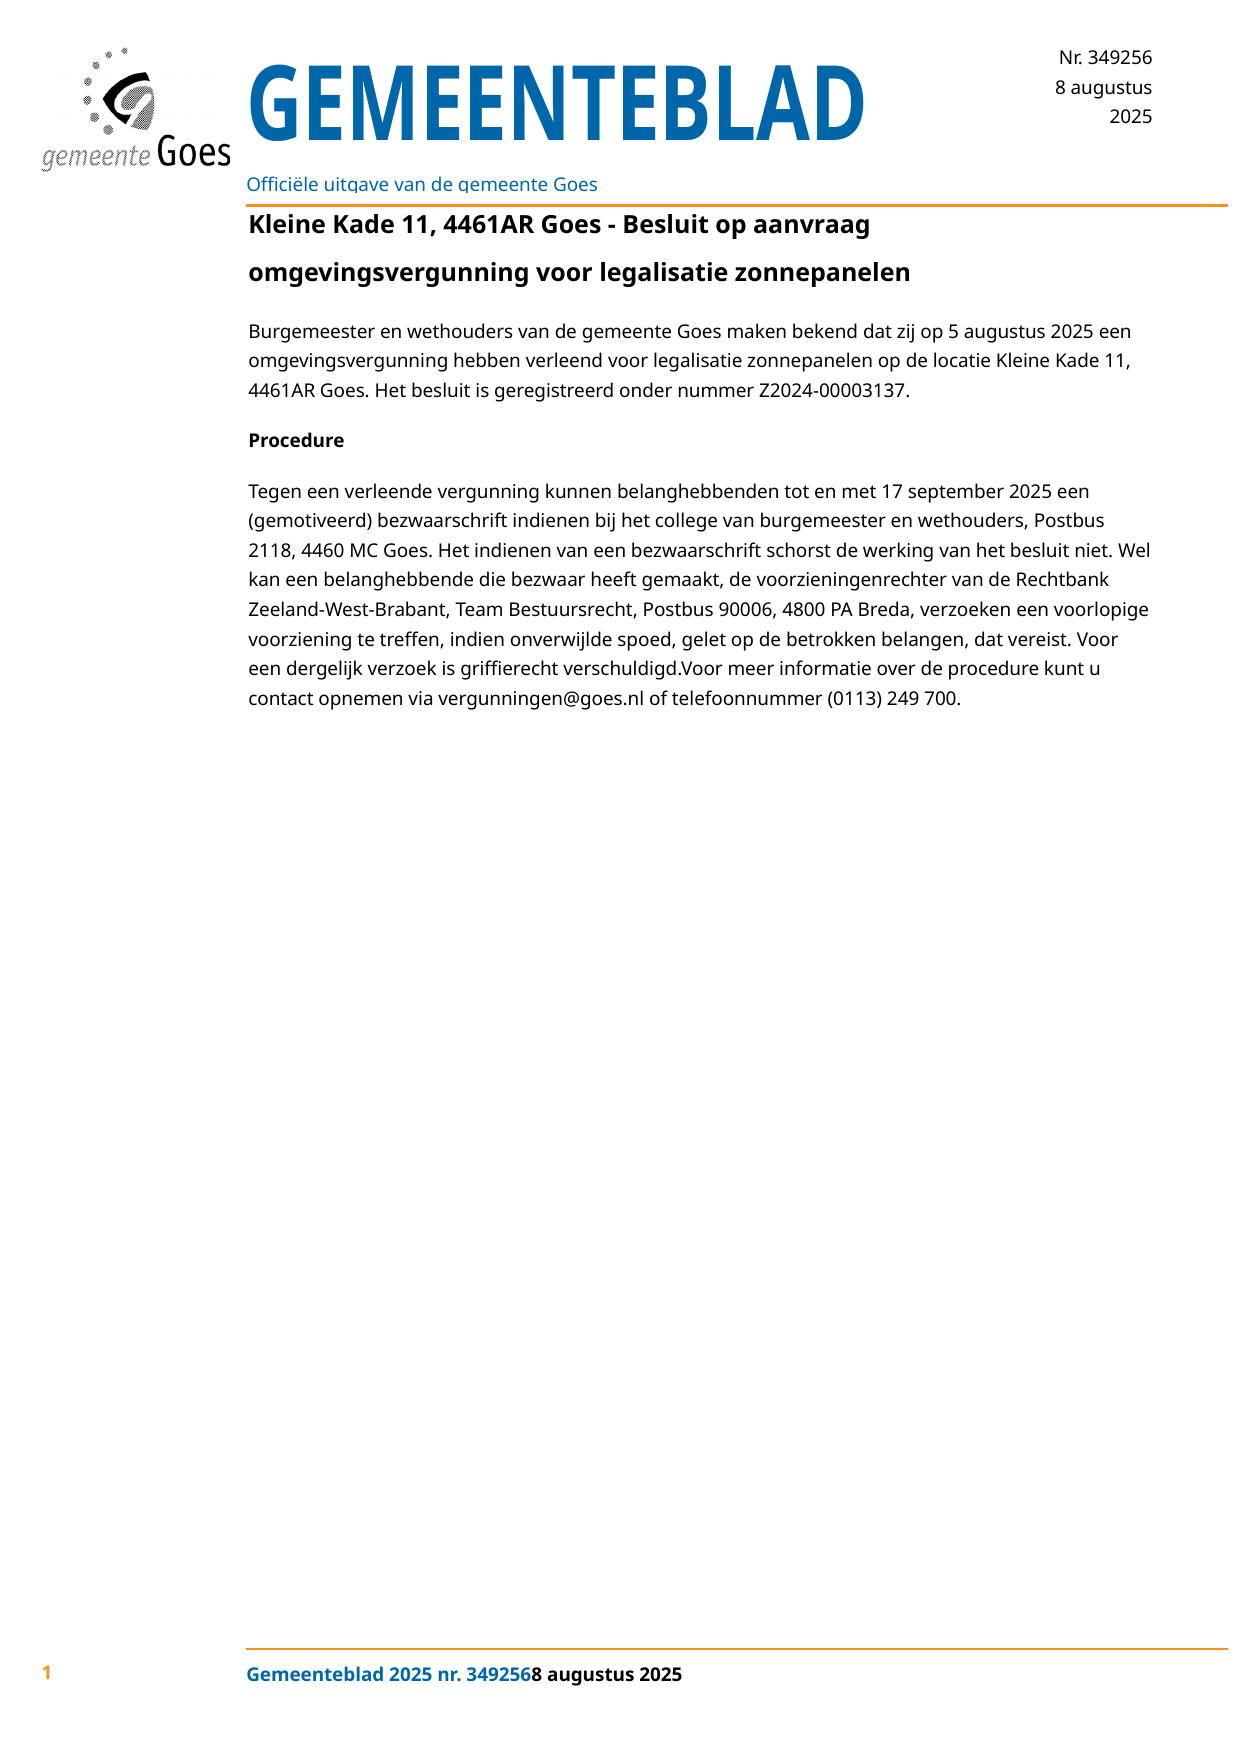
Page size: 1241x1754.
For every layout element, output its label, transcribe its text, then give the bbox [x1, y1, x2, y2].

text Tegen een verleende vergunning kunnen belanghebbenden tot en met 17 september 2025 een (gemotiveerd) bezwaarschrift indienen bij het college van burgemeester en wethouders, Postbus 2118, 4460 MC Goes. Het indienen van een bezwaarschrift schorst de werking van het besluit niet. Wel kan een belanghebbende die bezwaar heeft gemaakt, de voorzieningenrechter van de Rechtbank Zeeland-West-Brabant, Team Bestuursrecht, Postbus 90006, 4800 PA Breda, verzoeken een voorlopige voorziening te treffen, indien onverwijlde spoed, gelet op de betrokken belangen, dat vereist. Voor een dergelijk verzoek is griffierecht verschuldigd.Voor meer informatie over de procedure kunt u contact opnemen via vergunningen@goes.nl of telefoonnummer (0113) 249 700. [248, 478, 1152, 711]
text Procedure [248, 427, 1152, 453]
text Kleine Kade 11, 4461AR Goes - Besluit op aanvraag omgevingsvergunning voor legalisatie zonnepanelen [248, 207, 1152, 288]
picture [41, 47, 231, 172]
text Burgemeester en wethouders van de gemeente Goes maken bekend dat zij op 5 augustus 2025 een omgevingsvergunning hebben verleend voor legalisatie zonnepanelen op de locatie Kleine Kade 11, 4461AR Goes. Het besluit is geregistreerd onder nummer Z2024-00003137. [248, 318, 1152, 403]
